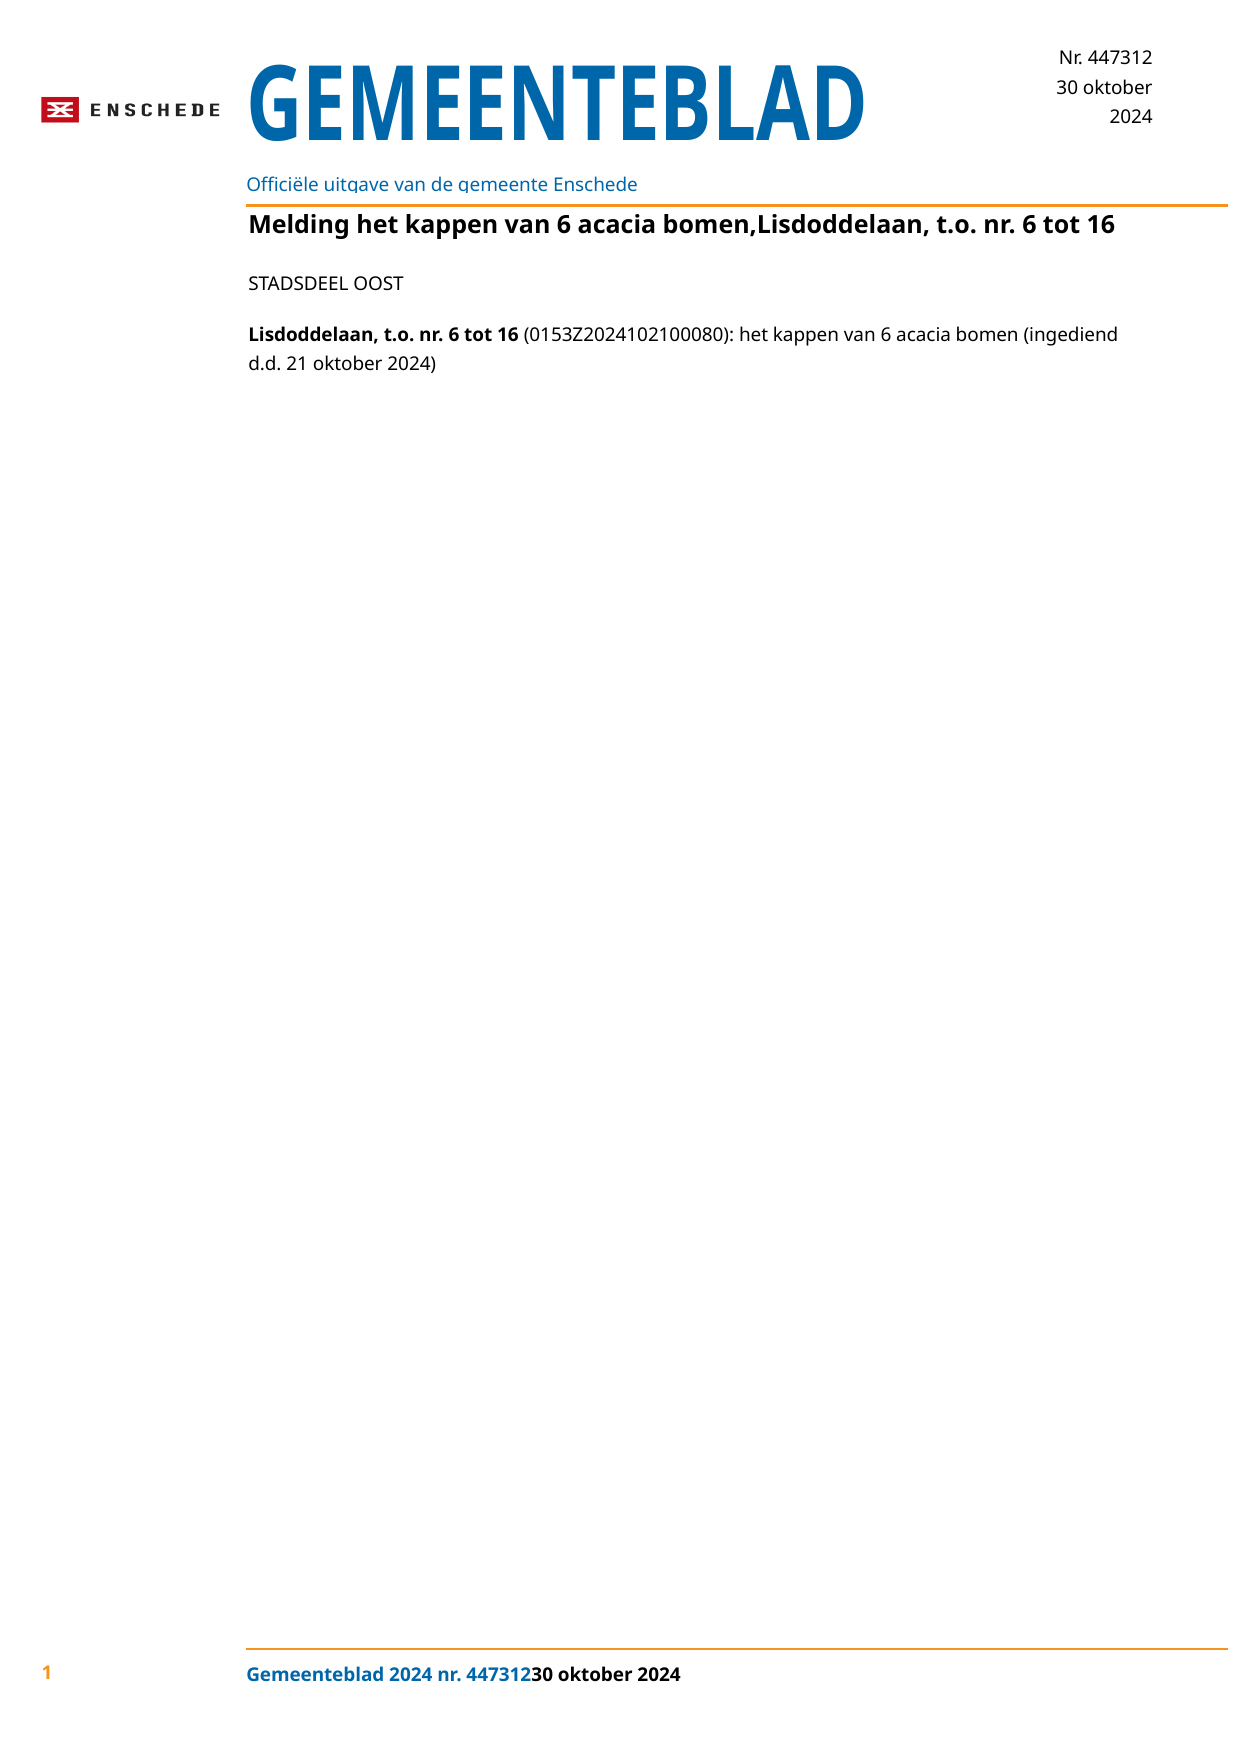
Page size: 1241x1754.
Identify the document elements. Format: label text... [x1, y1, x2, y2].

text Melding het kappen van 6 acacia bomen,Lisdoddelaan, t.o. nr. 6 tot 16 [248, 207, 1152, 241]
picture [41, 47, 231, 172]
text STADSDEEL OOST [248, 270, 1152, 296]
text Lisdoddelaan, t.o. nr. 6 tot 16 (0153Z2024102100080): het kappen van 6 acacia bomen (ingediend d.d. 21 oktober 2024) [248, 321, 1152, 376]
